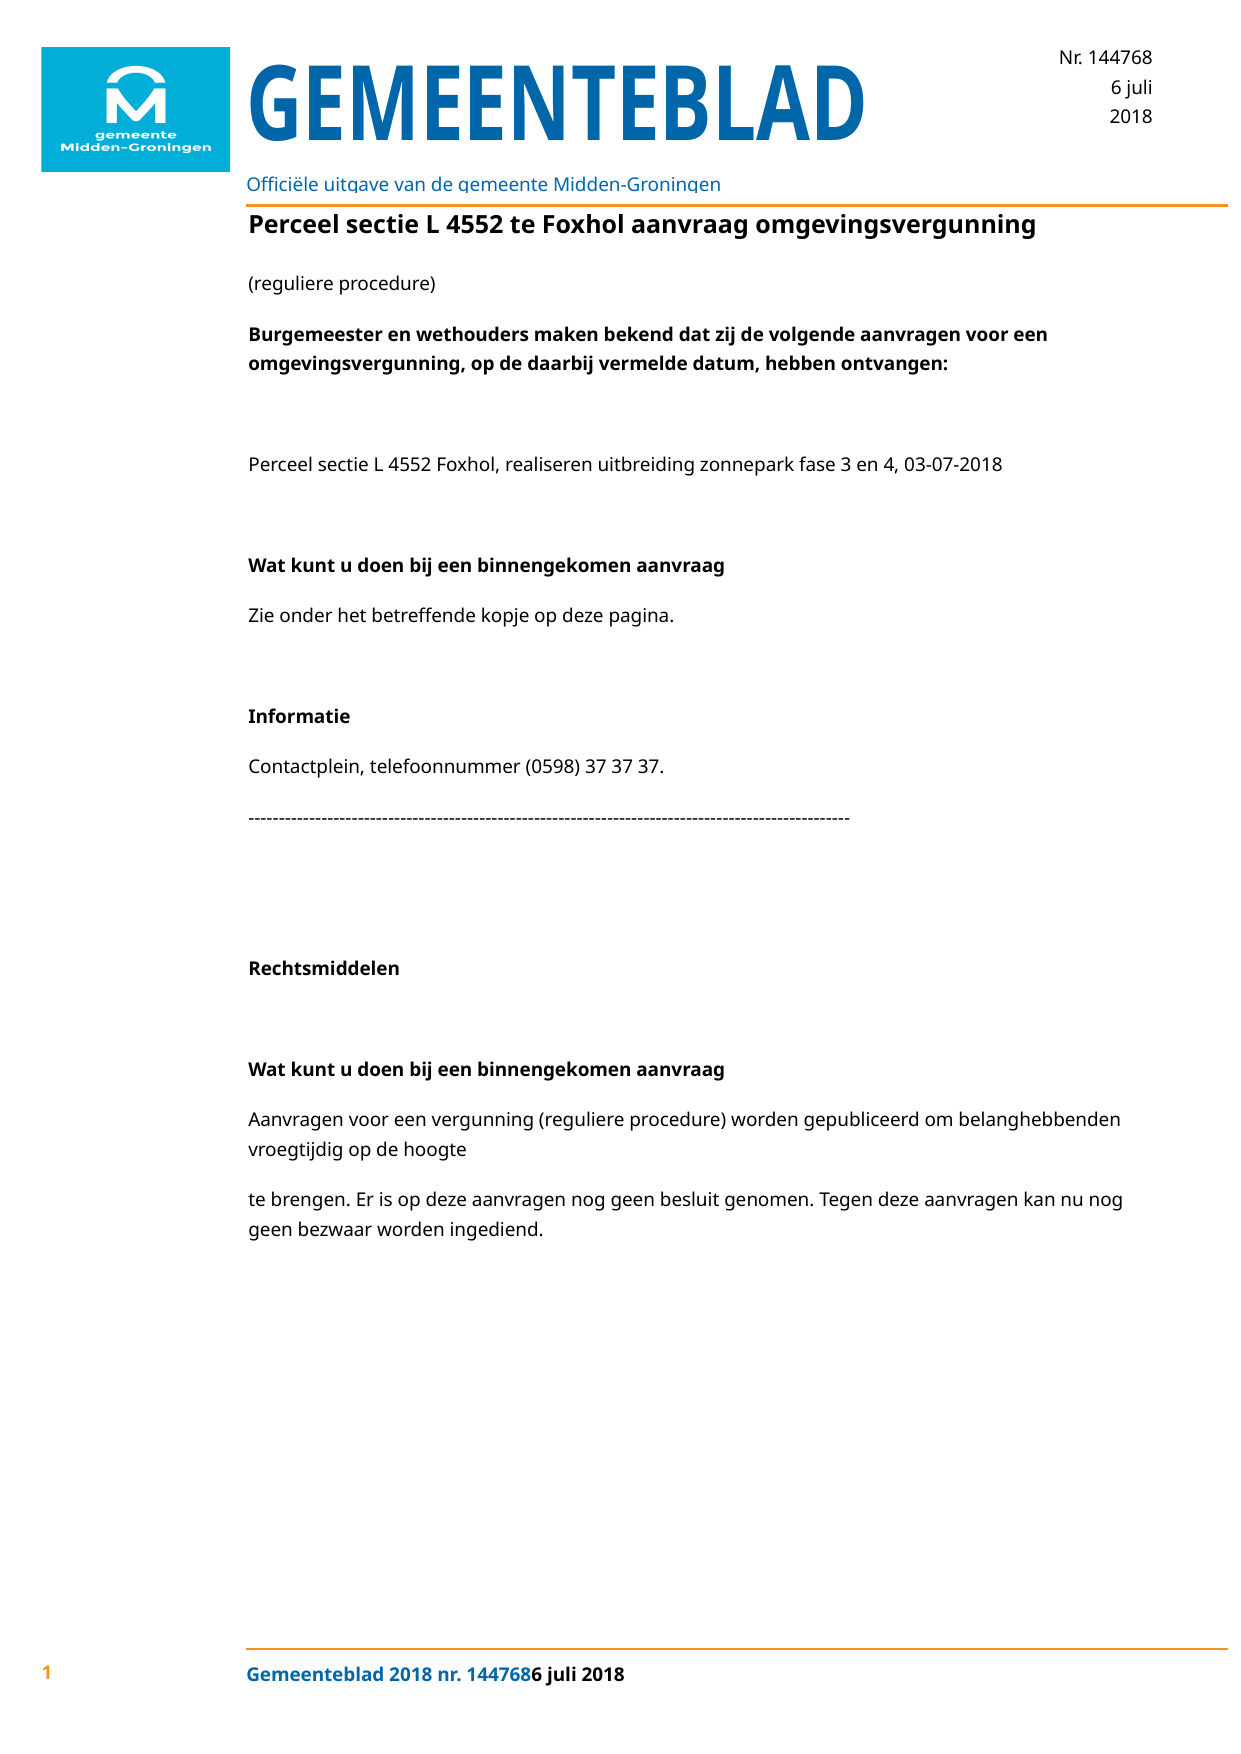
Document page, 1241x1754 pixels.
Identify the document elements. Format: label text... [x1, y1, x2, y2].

picture [184, 146, 190, 153]
picture [108, 66, 164, 82]
text --------------------------------------------------------------------------------------------------- [248, 804, 1152, 830]
text Aanvragen voor een vergunning (reguliere procedure) worden gepubliceerd om belanghebbenden vroegtijdig op de hoogte [248, 1107, 1152, 1162]
text Contactplein, telefoonnummer (0598) 37 37 37. [248, 754, 1152, 779]
text Informatie [248, 703, 1152, 729]
text Perceel sectie L 4552 te Foxhol aanvraag omgevingsvergunning [248, 207, 1152, 241]
text Rechtsmiddelen [248, 955, 1152, 981]
text te brengen. Er is op deze aanvragen nog geen besluit genomen. Tegen deze aanvragen kan nu nog geen bezwaar worden ingediend. [248, 1187, 1152, 1242]
text Burgemeester en wethouders maken bekend dat zij de volgende aanvragen voor een omgevingsvergunning, op de daarbij vermelde datum, hebben ontvangen: [248, 321, 1152, 376]
text Zie onder het betreffende kopje op deze pagina. [248, 602, 1152, 628]
text Wat kunt u doen bij een binnengekomen aanvraag [248, 1056, 1152, 1082]
text (reguliere procedure) [248, 270, 1152, 296]
picture [107, 89, 165, 122]
text Perceel sectie L 4552 Foxhol, realiseren uitbreiding zonnepark fase 3 en 4, 03-07-2018 [248, 451, 1152, 477]
text Wat kunt u doen bij een binnengekomen aanvraag [248, 552, 1152, 578]
